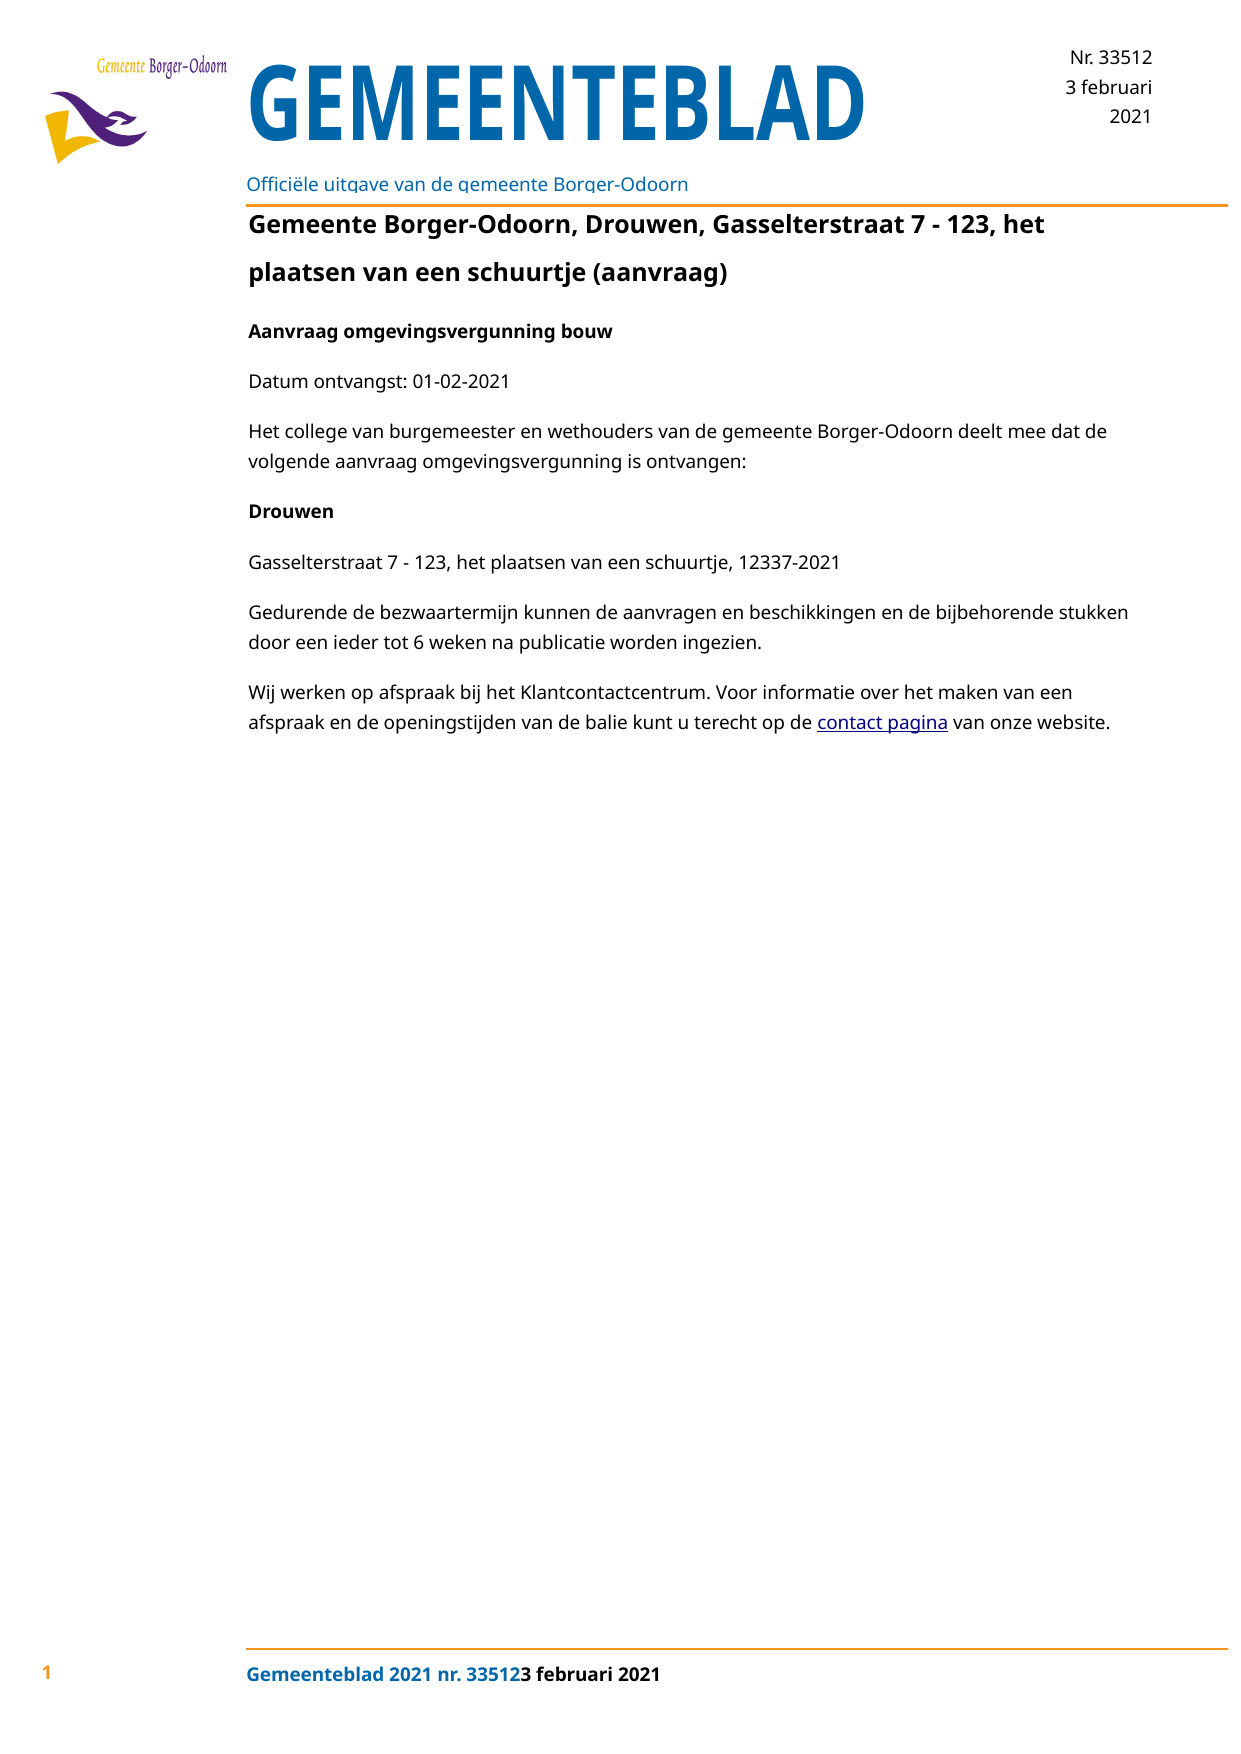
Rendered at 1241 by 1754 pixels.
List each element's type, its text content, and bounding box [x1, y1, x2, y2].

text Wij werken op afspraak bij het Klantcontactcentrum. Voor informatie over het maken van een afspraak en de openingstijden van de balie kunt u terecht op de contact pagina van onze website. [248, 679, 1152, 735]
text Drouwen [248, 499, 1152, 524]
text Datum ontvangst: 01-02-2021 [248, 368, 1152, 394]
text Gemeente Borger-Odoorn, Drouwen, Gasselterstraat 7 - 123, het plaatsen van een schuurtje (aanvraag) [248, 207, 1152, 288]
text Aanvraag omgevingsvergunning bouw [248, 318, 1152, 344]
text Het college van burgemeester en wethouders van de gemeente Borger-Odoorn deelt mee dat de volgende aanvraag omgevingsvergunning is ontvangen: [248, 419, 1152, 474]
picture [41, 47, 231, 172]
text Gedurende de bezwaartermijn kunnen de aanvragen en beschikkingen en de bijbehorende stukken door een ieder tot 6 weken na publicatie worden ingezien. [248, 599, 1152, 655]
text Gasselterstraat 7 - 123, het plaatsen van een schuurtje, 12337-2021 [248, 549, 1152, 575]
